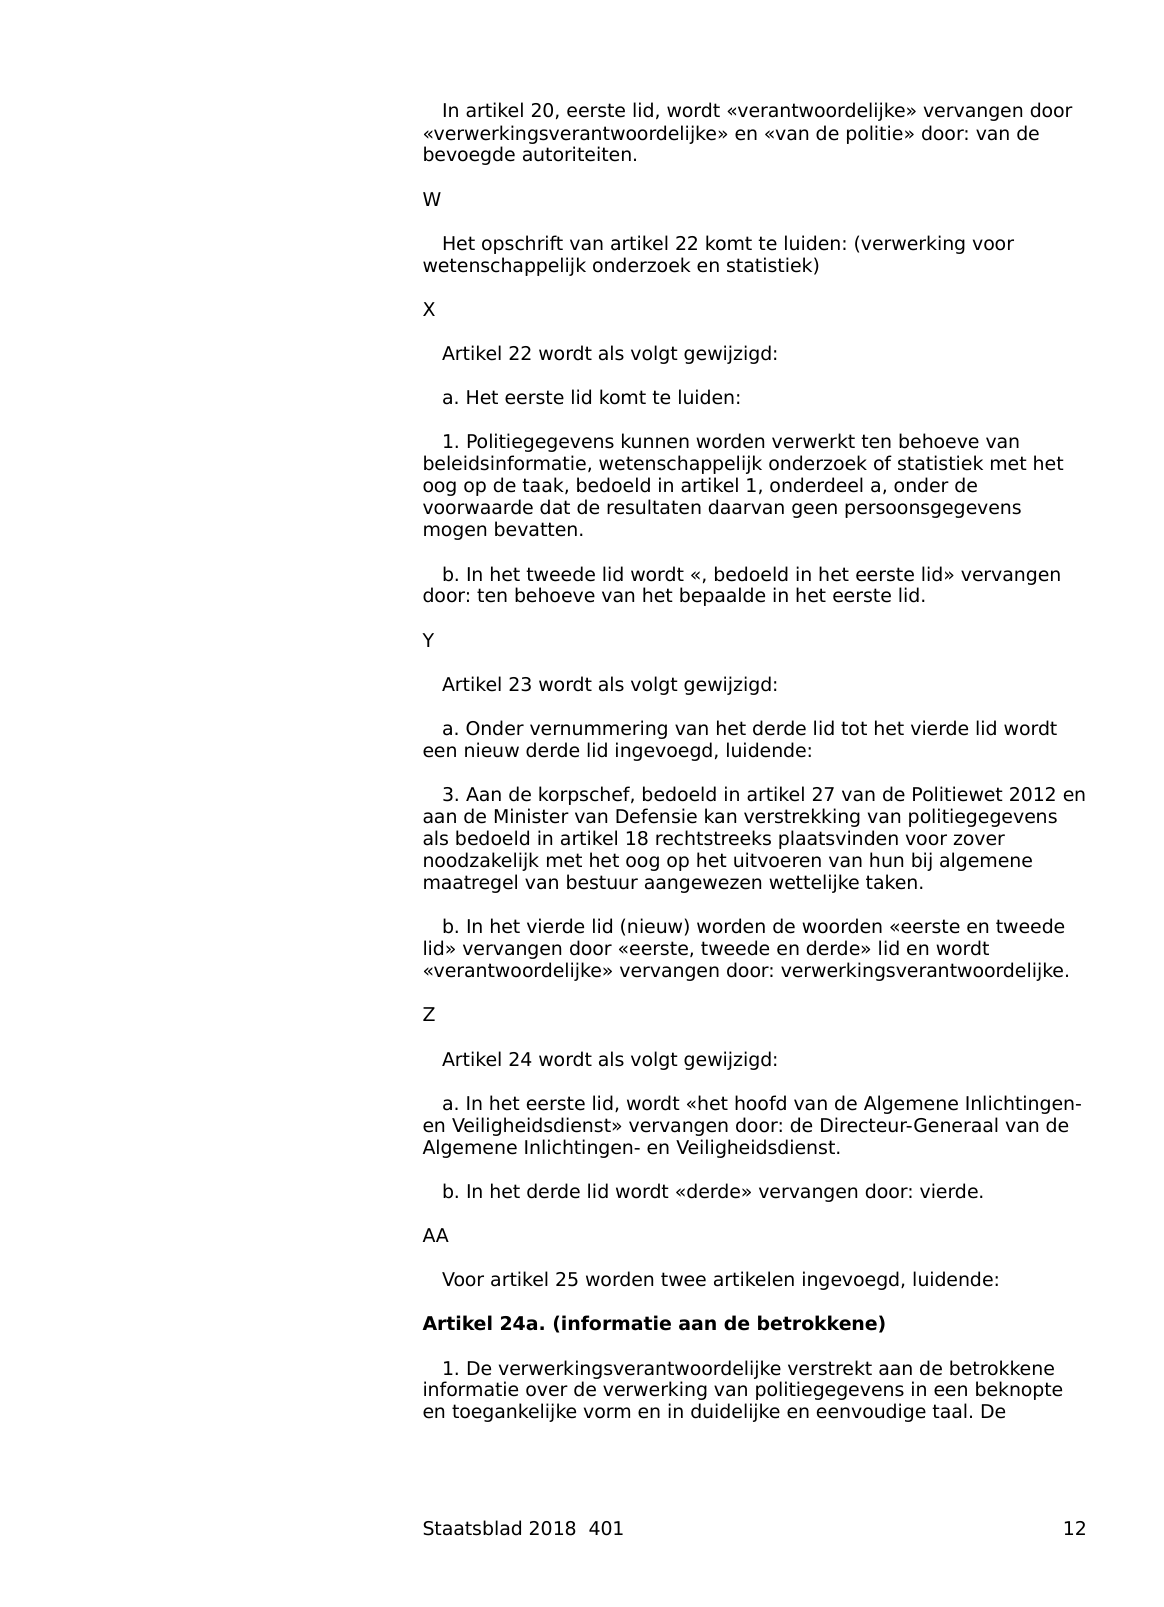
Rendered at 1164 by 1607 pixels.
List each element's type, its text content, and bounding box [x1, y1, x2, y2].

text Artikel 24 wordt als volgt gewijzigd: [422, 1048, 1087, 1070]
text X [422, 299, 1087, 321]
text Z [422, 1004, 1087, 1026]
text 3. Aan de korpschef, bedoeld in artikel 27 van de Politiewet 2012 en aan de Minister van Defensie kan verstrekking van politiegegevens als bedoeld in artikel 18 rechtstreeks plaatsvinden voor zover noodzakelijk met het oog op het uitvoeren van hun bij algemene maatregel van bestuur aangewezen wettelijke taken. [422, 784, 1087, 894]
text In artikel 20, eerste lid, wordt «verantwoordelijke» vervangen door «verwerkingsverantwoordelijke» en «van de politie» door: van de bevoegde autoriteiten. [422, 100, 1087, 166]
text Voor artikel 25 worden twee artikelen ingevoegd, luidende: [422, 1269, 1087, 1291]
text a. Onder vernummering van het derde lid tot het vierde lid wordt een nieuw derde lid ingevoegd, luidende: [422, 718, 1087, 762]
text Artikel 23 wordt als volgt gewijzigd: [422, 674, 1087, 696]
text b. In het vierde lid (nieuw) worden de woorden «eerste en tweede lid» vervangen door «eerste, tweede en derde» lid en wordt «verantwoordelijke» vervangen door: verwerkingsverantwoordelijke. [422, 916, 1087, 982]
text 1. De verwerkingsverantwoordelijke verstrekt aan de betrokkene informatie over de verwerking van politiegegevens in een beknopte en toegankelijke vorm en in duidelijke en eenvoudige taal. De [422, 1357, 1087, 1423]
text a. Het eerste lid komt te luiden: [422, 387, 1087, 409]
text a. In het eerste lid, wordt «het hoofd van de Algemene Inlichtingen- en Veiligheidsdienst» vervangen door: de Directeur-Generaal van de Algemene Inlichtingen- en Veiligheidsdienst. [422, 1093, 1087, 1158]
text 1. Politiegegevens kunnen worden verwerkt ten behoeve van beleidsinformatie, wetenschappelijk onderzoek of statistiek met het oog op de taak, bedoeld in artikel 1, onderdeel a, onder de voorwaarde dat de resultaten daarvan geen persoonsgegevens mogen bevatten. [422, 431, 1087, 541]
text Het opschrift van artikel 22 komt te luiden: (verwerking voor wetenschappelijk onderzoek en statistiek) [422, 233, 1087, 277]
text Artikel 22 wordt als volgt gewijzigd: [422, 343, 1087, 365]
text b. In het tweede lid wordt «, bedoeld in het eerste lid» vervangen door: ten behoeve van het bepaalde in het eerste lid. [422, 563, 1087, 607]
text W [422, 188, 1087, 211]
subtitle Artikel 24a. (informatie aan de betrokkene) [422, 1313, 1087, 1335]
text Y [422, 629, 1087, 652]
text b. In het derde lid wordt «derde» vervangen door: vierde. [422, 1181, 1087, 1203]
text AA [422, 1225, 1087, 1247]
